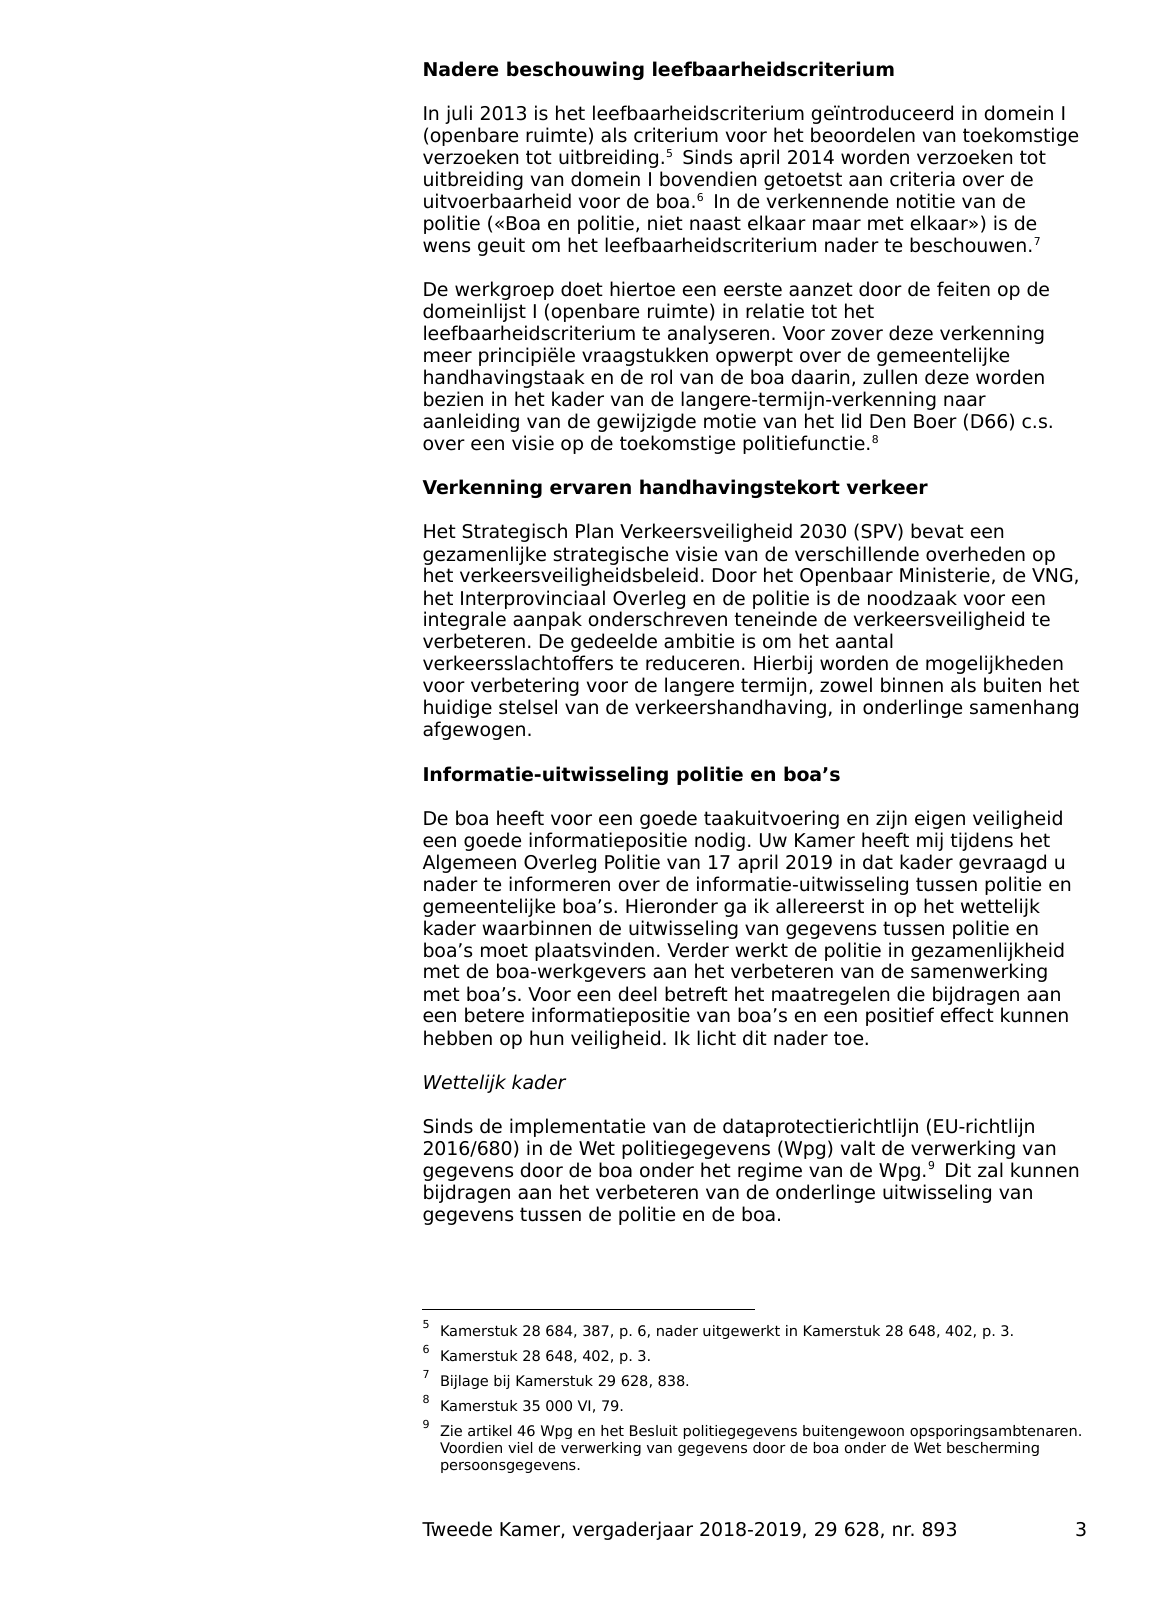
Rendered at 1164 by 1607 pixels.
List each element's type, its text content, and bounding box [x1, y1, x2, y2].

subtitle Wettelijk kader [422, 1072, 1087, 1093]
text Kamerstuk 28 648, 402, p. 3. [422, 1343, 1087, 1366]
text Bijlage bij Kamerstuk 29 628, 838. [422, 1368, 1087, 1391]
text De werkgroep doet hiertoe een eerste aanzet door de feiten op de domeinlijst I (openbare ruimte) in relatie tot het leefbaarheidscriterium te analyseren. Voor zover deze verkenning meer principiële vraagstukken opwerpt over de gemeentelijke handhavingstaak en de rol van de boa daarin, zullen deze worden bezien in het kader van de langere-termijn-verkenning naar aanleiding van de gewijzigde motie van het lid Den Boer (D66) c.s. over een visie op de toekomstige politiefunctie. [422, 279, 1087, 455]
text Sinds de implementatie van de dataprotectierichtlijn (EU-richtlijn 2016/680) in de Wet politiegegevens (Wpg) valt de verwerking van gegevens door de boa onder het regime van de Wpg. Dit zal kunnen bijdragen aan het verbeteren van de onderlinge uitwisseling van gegevens tussen de politie en de boa. [422, 1116, 1087, 1226]
subtitle Nadere beschouwing leefbaarheidscriterium [422, 59, 1087, 81]
text Het Strategisch Plan Verkeersveiligheid 2030 (SPV) bevat een gezamenlijke strategische visie van de verschillende overheden op het verkeersveiligheidsbeleid. Door het Openbaar Ministerie, de VNG, het Interprovinciaal Overleg en de politie is de noodzaak voor een integrale aanpak onderschreven teneinde de verkeersveiligheid te verbeteren. De gedeelde ambitie is om het aantal verkeersslachtoffers te reduceren. Hierbij worden de mogelijkheden voor verbetering voor de langere termijn, zowel binnen als buiten het huidige stelsel van de verkeershandhaving, in onderlinge samenhang afgewogen. [422, 521, 1087, 741]
text De boa heeft voor een goede taakuitvoering en zijn eigen veiligheid een goede informatiepositie nodig. Uw Kamer heeft mij tijdens het Algemeen Overleg Politie van 17 april 2019 in dat kader gevraagd u nader te informeren over de informatie-uitwisseling tussen politie en gemeentelijke boa’s. Hieronder ga ik allereerst in op het wettelijk kader waarbinnen de uitwisseling van gegevens tussen politie en boa’s moet plaatsvinden. Verder werkt de politie in gezamenlijkheid met de boa-werkgevers aan het verbeteren van de samenwerking met boa’s. Voor een deel betreft het maatregelen die bijdragen aan een betere informatiepositie van boa’s en een positief effect kunnen hebben op hun veiligheid. Ik licht dit nader toe. [422, 808, 1087, 1049]
text Kamerstuk 28 684, 387, p. 6, nader uitgewerkt in Kamerstuk 28 648, 402, p. 3. [422, 1318, 1087, 1341]
subtitle Verkenning ervaren handhavingstekort verkeer [422, 477, 1087, 499]
subtitle Informatie-uitwisseling politie en boa’s [422, 763, 1087, 785]
text In juli 2013 is het leefbaarheidscriterium geïntroduceerd in domein I (openbare ruimte) als criterium voor het beoordelen van toekomstige verzoeken tot uitbreiding. Sinds april 2014 worden verzoeken tot uitbreiding van domein I bovendien getoetst aan criteria over de uitvoerbaarheid voor de boa. In de verkennende notitie van de politie («Boa en politie, niet naast elkaar maar met elkaar») is de wens geuit om het leefbaarheidscriterium nader te beschouwen. [422, 103, 1087, 257]
text Zie artikel 46 Wpg en het Besluit politiegegevens buitengewoon opsporingsambtenaren. Voordien viel de verwerking van gegevens door de boa onder de Wet bescherming persoonsgegevens. [422, 1418, 1087, 1474]
text Kamerstuk 35 000 VI, 79. [422, 1393, 1087, 1416]
